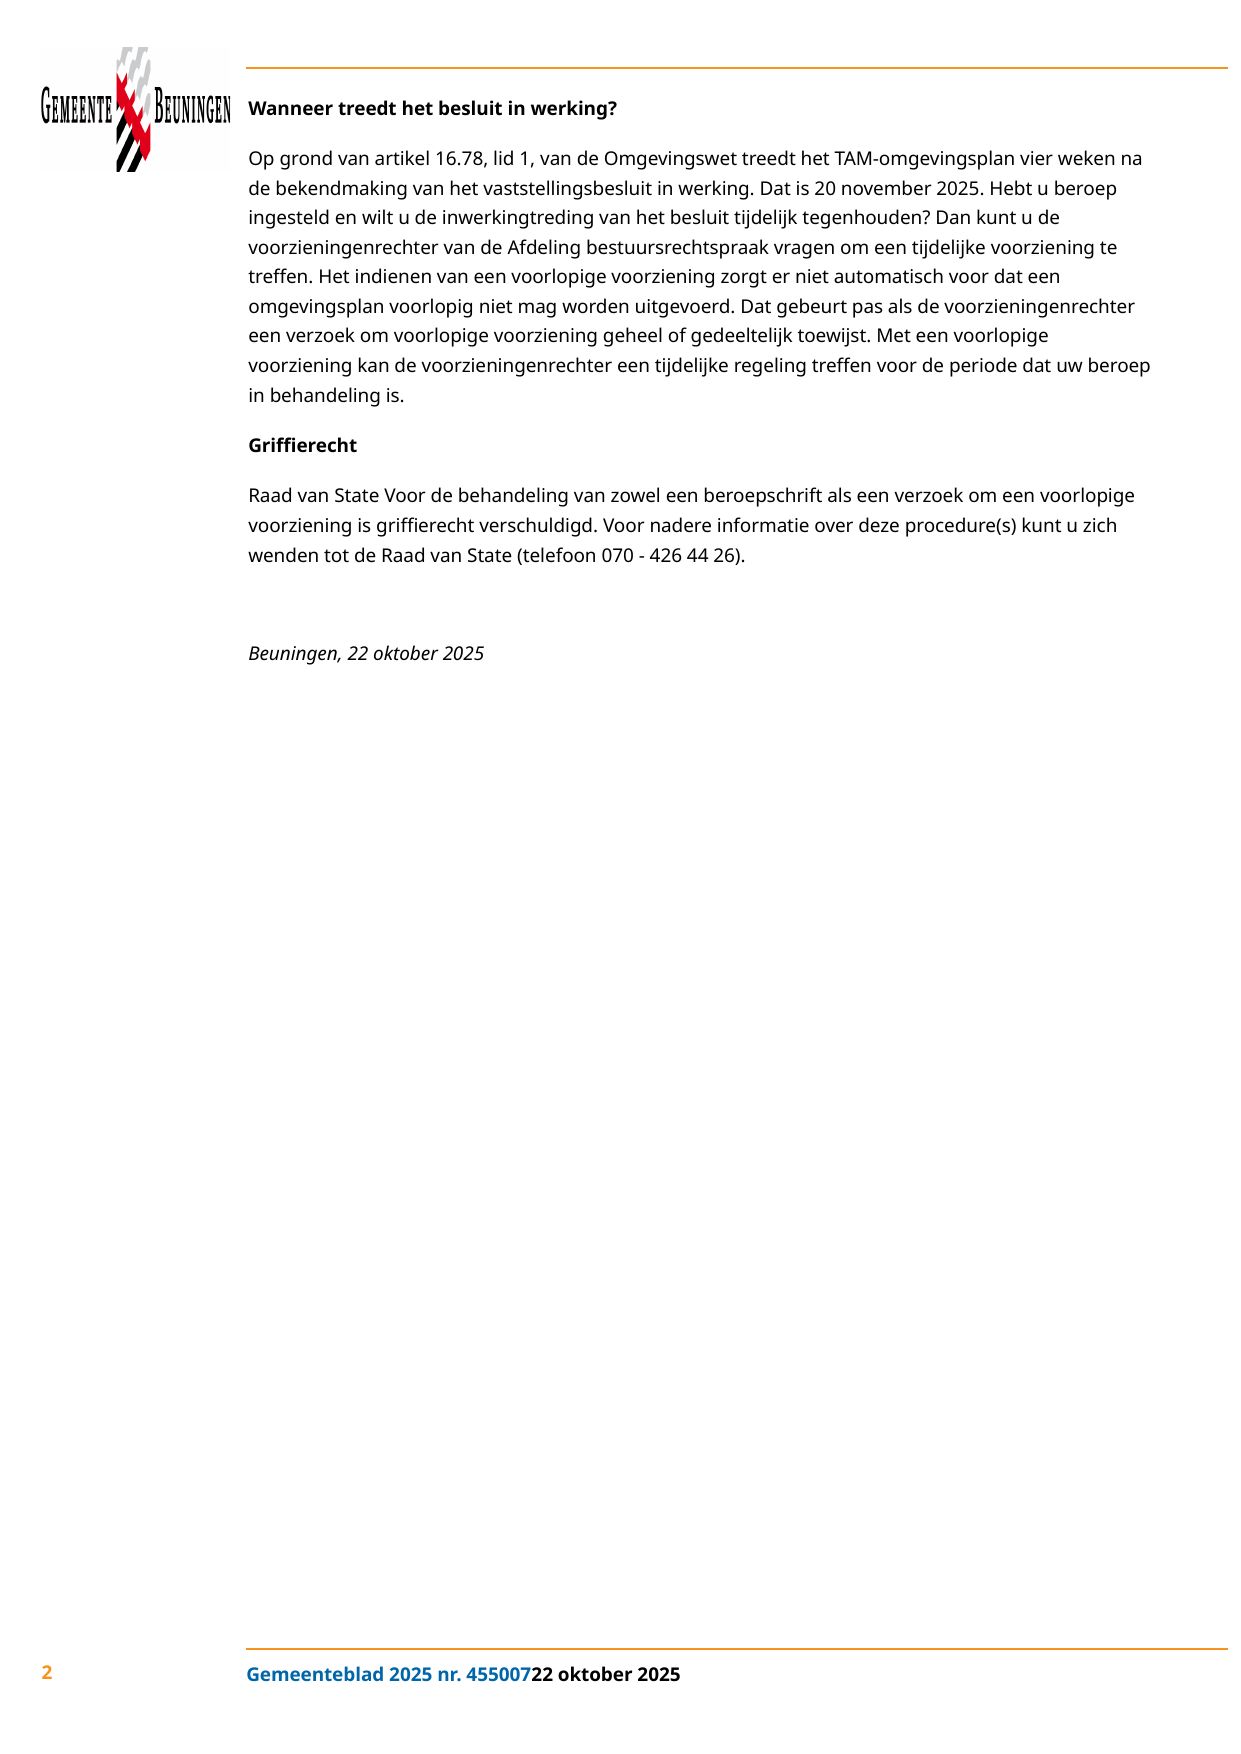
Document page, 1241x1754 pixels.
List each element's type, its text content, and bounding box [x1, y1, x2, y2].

text Op grond van artikel 16.78, lid 1, van de Omgevingswet treedt het TAM-omgevingsplan vier weken na de bekendmaking van het vaststellingsbesluit in werking. Dat is 20 november 2025. Hebt u beroep ingesteld en wilt u de inwerkingtreding van het besluit tijdelijk tegenhouden? Dan kunt u de voorzieningenrechter van de Afdeling bestuursrechtspraak vragen om een tijdelijke voorziening te treffen. Het indienen van een voorlopige voorziening zorgt er niet automatisch voor dat een omgevingsplan voorlopig niet mag worden uitgevoerd. Dat gebeurt pas als de voorzieningenrechter een verzoek om voorlopige voorziening geheel of gedeeltelijk toewijst. Met een voorlopige voorziening kan de voorzieningenrechter een tijdelijke regeling treffen voor de periode dat uw beroep in behandeling is. [248, 145, 1152, 408]
text Griffierecht [248, 432, 1152, 458]
text Beuningen, 22 oktober 2025 [248, 640, 1152, 666]
text Wanneer treedt het besluit in werking? [248, 95, 1152, 121]
text Raad van State Voor de behandeling van zowel een beroepschrift als een verzoek om een voorlopige voorziening is griffierecht verschuldigd. Voor nadere informatie over deze procedure(s) kunt u zich wenden tot de Raad van State (telefoon 070 - 426 44 26). [248, 483, 1152, 568]
picture [41, 47, 231, 172]
